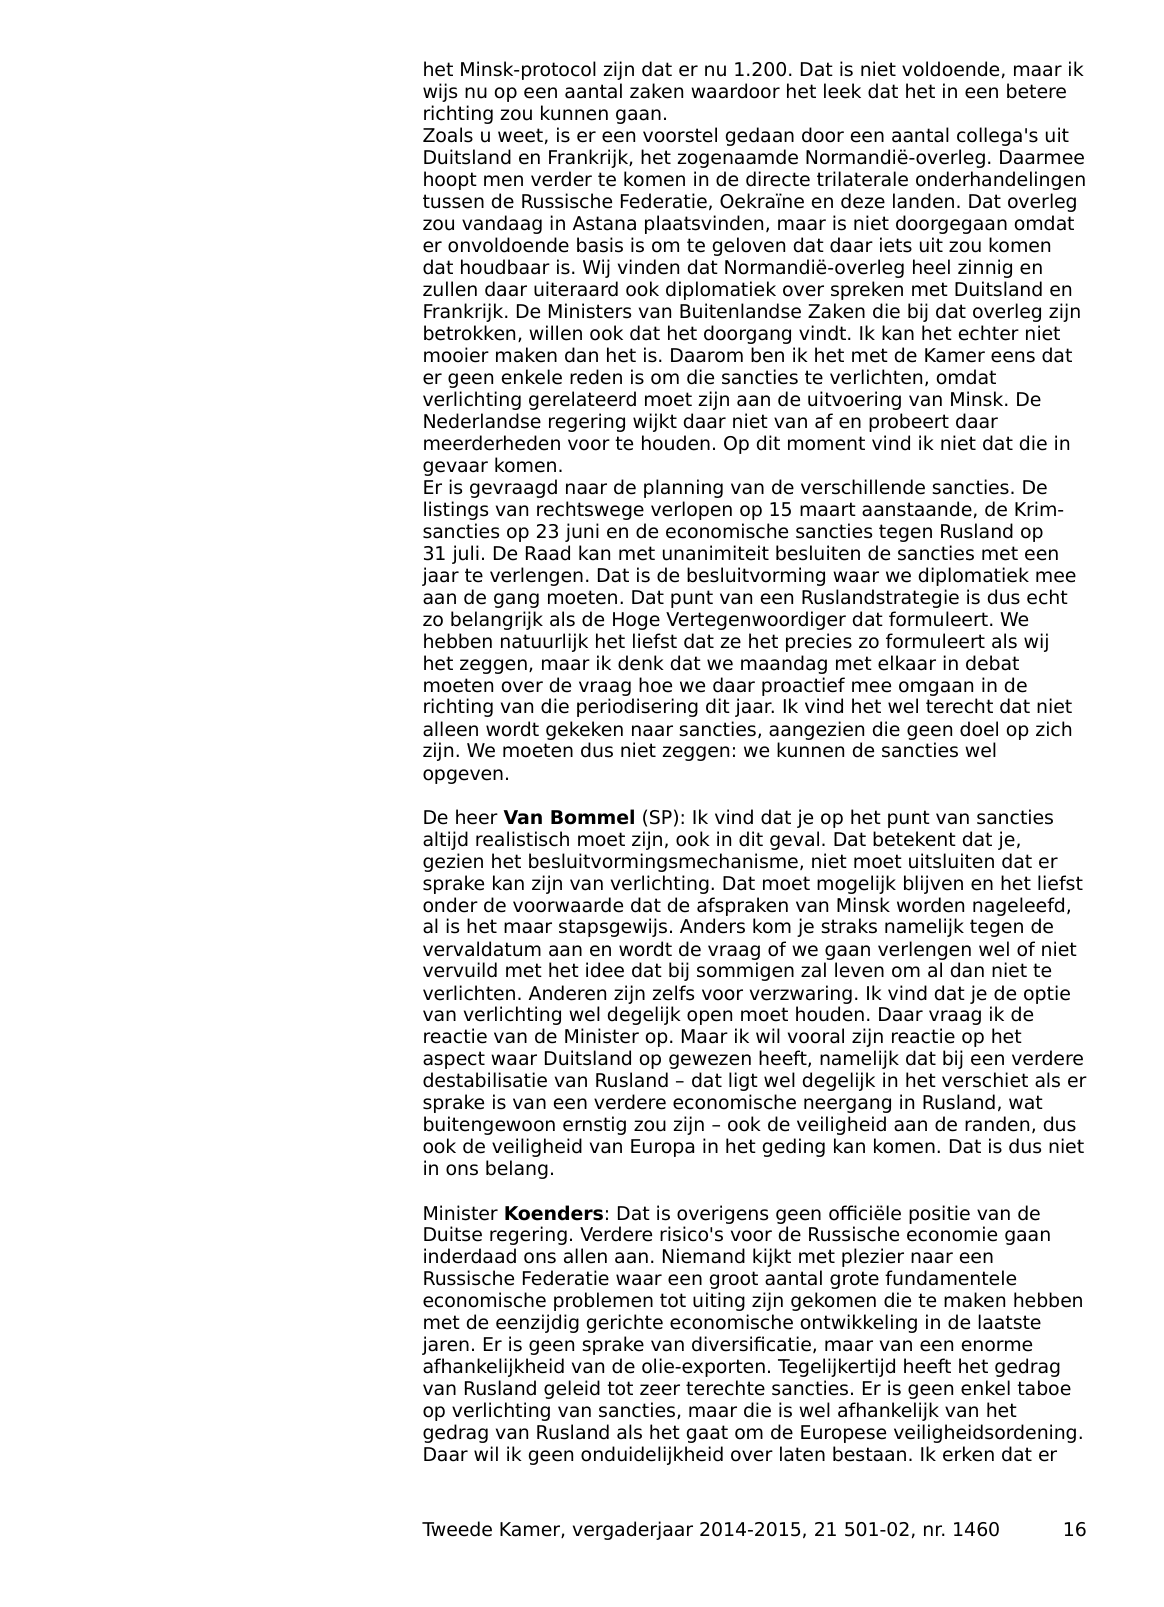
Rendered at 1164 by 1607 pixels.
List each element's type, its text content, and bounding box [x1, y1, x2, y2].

text Er is gevraagd naar de planning van de verschillende sancties. De listings van rechtswege verlopen op 15 maart aanstaande, de Krim-sancties op 23 juni en de economische sancties tegen Rusland op 31 juli. De Raad kan met unanimiteit besluiten de sancties met een jaar te verlengen. Dat is de besluitvorming waar we diplomatiek mee aan de gang moeten. Dat punt van een Ruslandstrategie is dus echt zo belangrijk als de Hoge Vertegenwoordiger dat formuleert. We hebben natuurlijk het liefst dat ze het precies zo formuleert als wij het zeggen, maar ik denk dat we maandag met elkaar in debat moeten over de vraag hoe we daar proactief mee omgaan in de richting van die periodisering dit jaar. Ik vind het wel terecht dat niet alleen wordt gekeken naar sancties, aangezien die geen doel op zich zijn. We moeten dus niet zeggen: we kunnen de sancties wel opgeven. [422, 477, 1087, 784]
text het Minsk-protocol zijn dat er nu 1.200. Dat is niet voldoende, maar ik wijs nu op een aantal zaken waardoor het leek dat het in een betere richting zou kunnen gaan. [422, 59, 1087, 125]
text De heer Van Bommel (SP): Ik vind dat je op het punt van sancties altijd realistisch moet zijn, ook in dit geval. Dat betekent dat je, gezien het besluitvormingsmechanisme, niet moet uitsluiten dat er sprake kan zijn van verlichting. Dat moet mogelijk blijven en het liefst onder de voorwaarde dat de afspraken van Minsk worden nageleefd, al is het maar stapsgewijs. Anders kom je straks namelijk tegen de vervaldatum aan en wordt de vraag of we gaan verlengen wel of niet vervuild met het idee dat bij sommigen zal leven om al dan niet te verlichten. Anderen zijn zelfs voor verzwaring. Ik vind dat je de optie van verlichting wel degelijk open moet houden. Daar vraag ik de reactie van de Minister op. Maar ik wil vooral zijn reactie op het aspect waar Duitsland op gewezen heeft, namelijk dat bij een verdere destabilisatie van Rusland – dat ligt wel degelijk in het verschiet als er sprake is van een verdere economische neergang in Rusland, wat buitengewoon ernstig zou zijn – ook de veiligheid aan de randen, dus ook de veiligheid van Europa in het geding kan komen. Dat is dus niet in ons belang. [422, 807, 1087, 1180]
text Zoals u weet, is er een voorstel gedaan door een aantal collega's uit Duitsland en Frankrijk, het zogenaamde Normandië-overleg. Daarmee hoopt men verder te komen in de directe trilaterale onderhandelingen tussen de Russische Federatie, Oekraïne en deze landen. Dat overleg zou vandaag in Astana plaatsvinden, maar is niet doorgegaan omdat er onvoldoende basis is om te geloven dat daar iets uit zou komen dat houdbaar is. Wij vinden dat Normandië-overleg heel zinnig en zullen daar uiteraard ook diplomatiek over spreken met Duitsland en Frankrijk. De Ministers van Buitenlandse Zaken die bij dat overleg zijn betrokken, willen ook dat het doorgang vindt. Ik kan het echter niet mooier maken dan het is. Daarom ben ik het met de Kamer eens dat er geen enkele reden is om die sancties te verlichten, omdat verlichting gerelateerd moet zijn aan de uitvoering van Minsk. De Nederlandse regering wijkt daar niet van af en probeert daar meerderheden voor te houden. Op dit moment vind ik niet dat die in gevaar komen. [422, 125, 1087, 477]
text Minister Koenders: Dat is overigens geen officiële positie van de Duitse regering. Verdere risico's voor de Russische economie gaan inderdaad ons allen aan. Niemand kijkt met plezier naar een Russische Federatie waar een groot aantal grote fundamentele economische problemen tot uiting zijn gekomen die te maken hebben met de eenzijdig gerichte economische ontwikkeling in de laatste jaren. Er is geen sprake van diversificatie, maar van een enorme afhankelijkheid van de olie-exporten. Tegelijkertijd heeft het gedrag van Rusland geleid tot zeer terechte sancties. Er is geen enkel taboe op verlichting van sancties, maar die is wel afhankelijk van het gedrag van Rusland als het gaat om de Europese veiligheidsordening. Daar wil ik geen onduidelijkheid over laten bestaan. Ik erken dat er [422, 1202, 1087, 1466]
